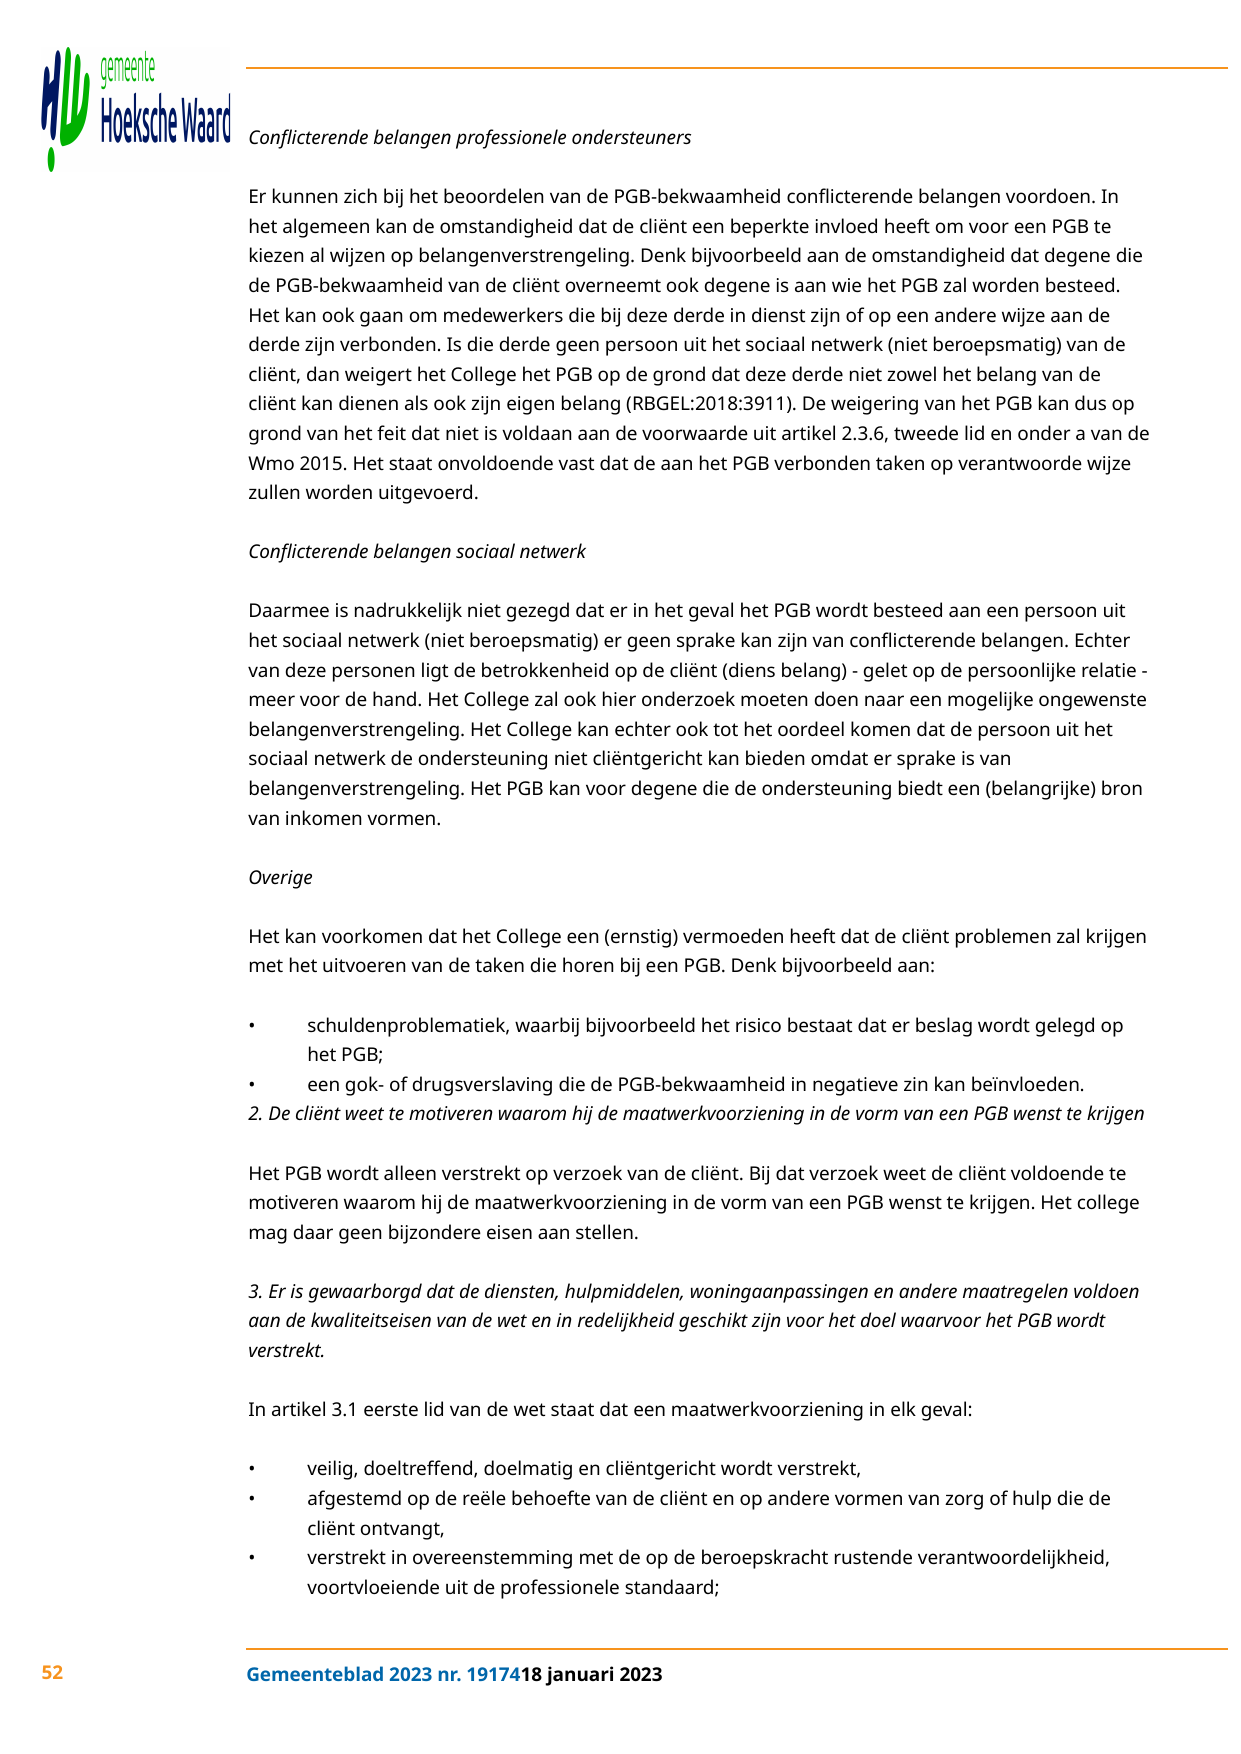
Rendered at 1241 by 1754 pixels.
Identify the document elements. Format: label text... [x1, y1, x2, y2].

picture [41, 47, 231, 172]
text Overige [248, 864, 1152, 890]
text Er kunnen zich bij het beoordelen van de PGB-bekwaamheid conflicterende belangen voordoen. In het algemeen kan de omstandigheid dat de cliënt een beperkte invloed heeft om voor een PGB te kiezen al wijzen op belangenverstrengeling. Denk bijvoorbeeld aan de omstandigheid dat degene die de PGB-bekwaamheid van de cliënt overneemt ook degene is aan wie het PGB zal worden besteed. Het kan ook gaan om medewerkers die bij deze derde in dienst zijn of op een andere wijze aan de derde zijn verbonden. Is die derde geen persoon uit het sociaal netwerk (niet beroepsmatig) van de cliënt, dan weigert het College het PGB op de grond dat deze derde niet zowel het belang van de cliënt kan dienen als ook zijn eigen belang (RBGEL:2018:3911). De weigering van het PGB kan dus op grond van het feit dat niet is voldaan aan de voorwaarde uit artikel 2.3.6, tweede lid en onder a van de Wmo 2015. Het staat onvoldoende vast dat de aan het PGB verbonden taken op verantwoorde wijze zullen worden uitgevoerd. [248, 183, 1152, 505]
text Conflicterende belangen sociaal netwerk [248, 538, 1152, 564]
text 3. Er is gewaarborgd dat de diensten, hulpmiddelen, woningaanpassingen en andere maatregelen voldoen aan de kwaliteitseisen van de wet en in redelijkheid geschikt zijn voor het doel waarvoor het PGB wordt verstrekt. [248, 1278, 1152, 1363]
text Het kan voorkomen dat het College een (ernstig) vermoeden heeft dat de cliënt problemen zal krijgen met het uitvoeren van de taken die horen bij een PGB. Denk bijvoorbeeld aan: [248, 923, 1152, 978]
list veilig, doeltreffend, doelmatig en cliëntgericht wordt verstrekt, [248, 1456, 1152, 1481]
text Daarmee is nadrukkelijk niet gezegd dat er in het geval het PGB wordt besteed aan een persoon uit het sociaal netwerk (niet beroepsmatig) er geen sprake kan zijn van conflicterende belangen. Echter van deze personen ligt de betrokkenheid op de cliënt (diens belang) - gelet op de persoonlijke relatie - meer voor de hand. Het College zal ook hier onderzoek moeten doen naar een mogelijke ongewenste belangenverstrengeling. Het College kan echter ook tot het oordeel komen dat de persoon uit het sociaal netwerk de ondersteuning niet cliëntgericht kan bieden omdat er sprake is van belangenverstrengeling. Het PGB kan voor degene die de ondersteuning biedt een (belangrijke) bron van inkomen vormen. [248, 598, 1152, 831]
list afgestemd op de reële behoefte van de cliënt en op andere vormen van zorg of hulp die de cliënt ontvangt, [248, 1485, 1152, 1541]
text In artikel 3.1 eerste lid van de wet staat dat een maatwerkvoorziening in elk geval: [248, 1396, 1152, 1422]
list een gok- of drugsverslaving die de PGB-bekwaamheid in negatieve zin kan beïnvloeden. [248, 1071, 1152, 1097]
list schuldenproblematiek, waarbij bijvoorbeeld het risico bestaat dat er beslag wordt gelegd op het PGB; [248, 1012, 1152, 1067]
text Het PGB wordt alleen verstrekt op verzoek van de cliënt. Bij dat verzoek weet de cliënt voldoende te motiveren waarom hij de maatwerkvoorziening in de vorm van een PGB wenst te krijgen. Het college mag daar geen bijzondere eisen aan stellen. [248, 1160, 1152, 1245]
list verstrekt in overeenstemming met de op de beroepskracht rustende verantwoordelijkheid, voortvloeiende uit de professionele standaard; [248, 1544, 1152, 1600]
text Conflicterende belangen professionele ondersteuners [248, 124, 1152, 150]
text 2. De cliënt weet te motiveren waarom hij de maatwerkvoorziening in de vorm van een PGB wenst te krijgen [248, 1101, 1152, 1126]
